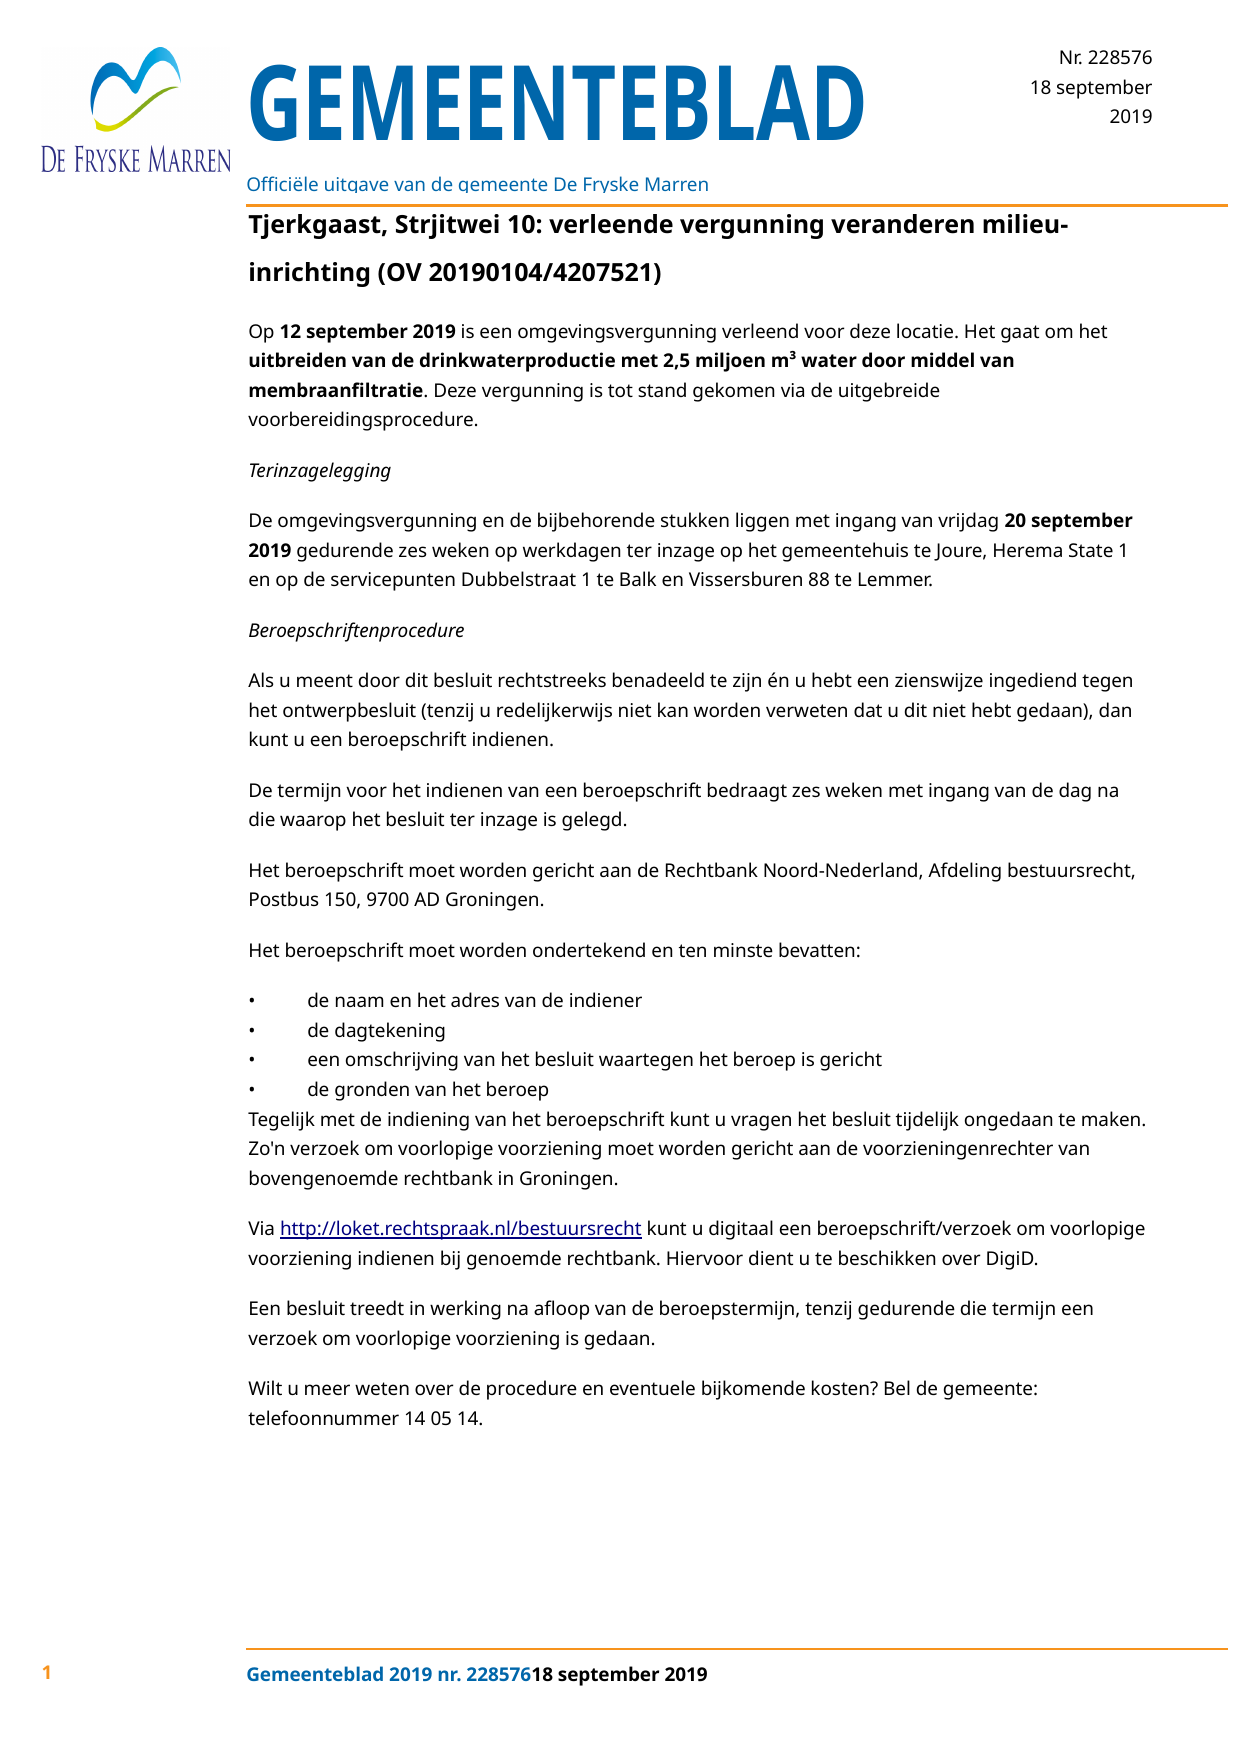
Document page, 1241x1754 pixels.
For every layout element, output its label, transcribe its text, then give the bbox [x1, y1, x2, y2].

list de gronden van het beroep [248, 1076, 1152, 1102]
text Tegelijk met de indiening van het beroepschrift kunt u vragen het besluit tijdelijk ongedaan te maken. Zo'n verzoek om voorlopige voorziening moet worden gericht aan de voorzieningenrechter van bovengenoemde rechtbank in Groningen. [248, 1106, 1152, 1191]
text Tjerkgaast, Strjitwei 10: verleende vergunning veranderen milieu-inrichting (OV 20190104/4207521) [248, 207, 1152, 288]
text Een besluit treedt in werking na afloop van de beroepstermijn, tenzij gedurende die termijn een verzoek om voorlopige voorziening is gedaan. [248, 1295, 1152, 1351]
text Wilt u meer weten over de procedure en eventuele bijkomende kosten? Bel de gemeente: telefoonnummer 14 05 14. [248, 1375, 1152, 1431]
picture [41, 47, 231, 172]
text De omgevingsvergunning en de bijbehorende stukken liggen met ingang van vrijdag 20 september 2019 gedurende zes weken op werkdagen ter inzage op het gemeentehuis te Joure, Herema State 1 en op de servicepunten Dubbelstraat 1 te Balk en Vissersburen 88 te Lemmer. [248, 507, 1152, 592]
text Het beroepschrift moet worden ondertekend en ten minste bevatten: [248, 937, 1152, 963]
list een omschrijving van het besluit waartegen het beroep is gericht [248, 1047, 1152, 1072]
text Als u meent door dit besluit rechtstreeks benadeeld te zijn én u hebt een zienswijze ingediend tegen het ontwerpbesluit (tenzij u redelijkerwijs niet kan worden verweten dat u dit niet hebt gedaan), dan kunt u een beroepschrift indienen. [248, 667, 1152, 752]
list de naam en het adres van de indiener [248, 987, 1152, 1013]
text Terinzagelegging [248, 457, 1152, 483]
text Via http://loket.rechtspraak.nl/bestuursrecht kunt u digitaal een beroepschrift/verzoek om voorlopige voorziening indienen bij genoemde rechtbank. Hiervoor dient u te beschikken over DigiD. [248, 1215, 1152, 1271]
text Op 12 september 2019 is een omgevingsvergunning verleend voor deze locatie. Het gaat om het uitbreiden van de drinkwaterproductie met 2,5 miljoen m³ water door middel van membraanfiltratie. Deze vergunning is tot stand gekomen via de uitgebreide voorbereidingsprocedure. [248, 318, 1152, 432]
text Beroepschriftenprocedure [248, 617, 1152, 643]
text De termijn voor het indienen van een beroepschrift bedraagt zes weken met ingang van de dag na die waarop het besluit ter inzage is gelegd. [248, 777, 1152, 832]
list de dagtekening [248, 1017, 1152, 1043]
text Het beroepschrift moet worden gericht aan de Rechtbank Noord-Nederland, Afdeling bestuursrecht, Postbus 150, 9700 AD Groningen. [248, 857, 1152, 912]
